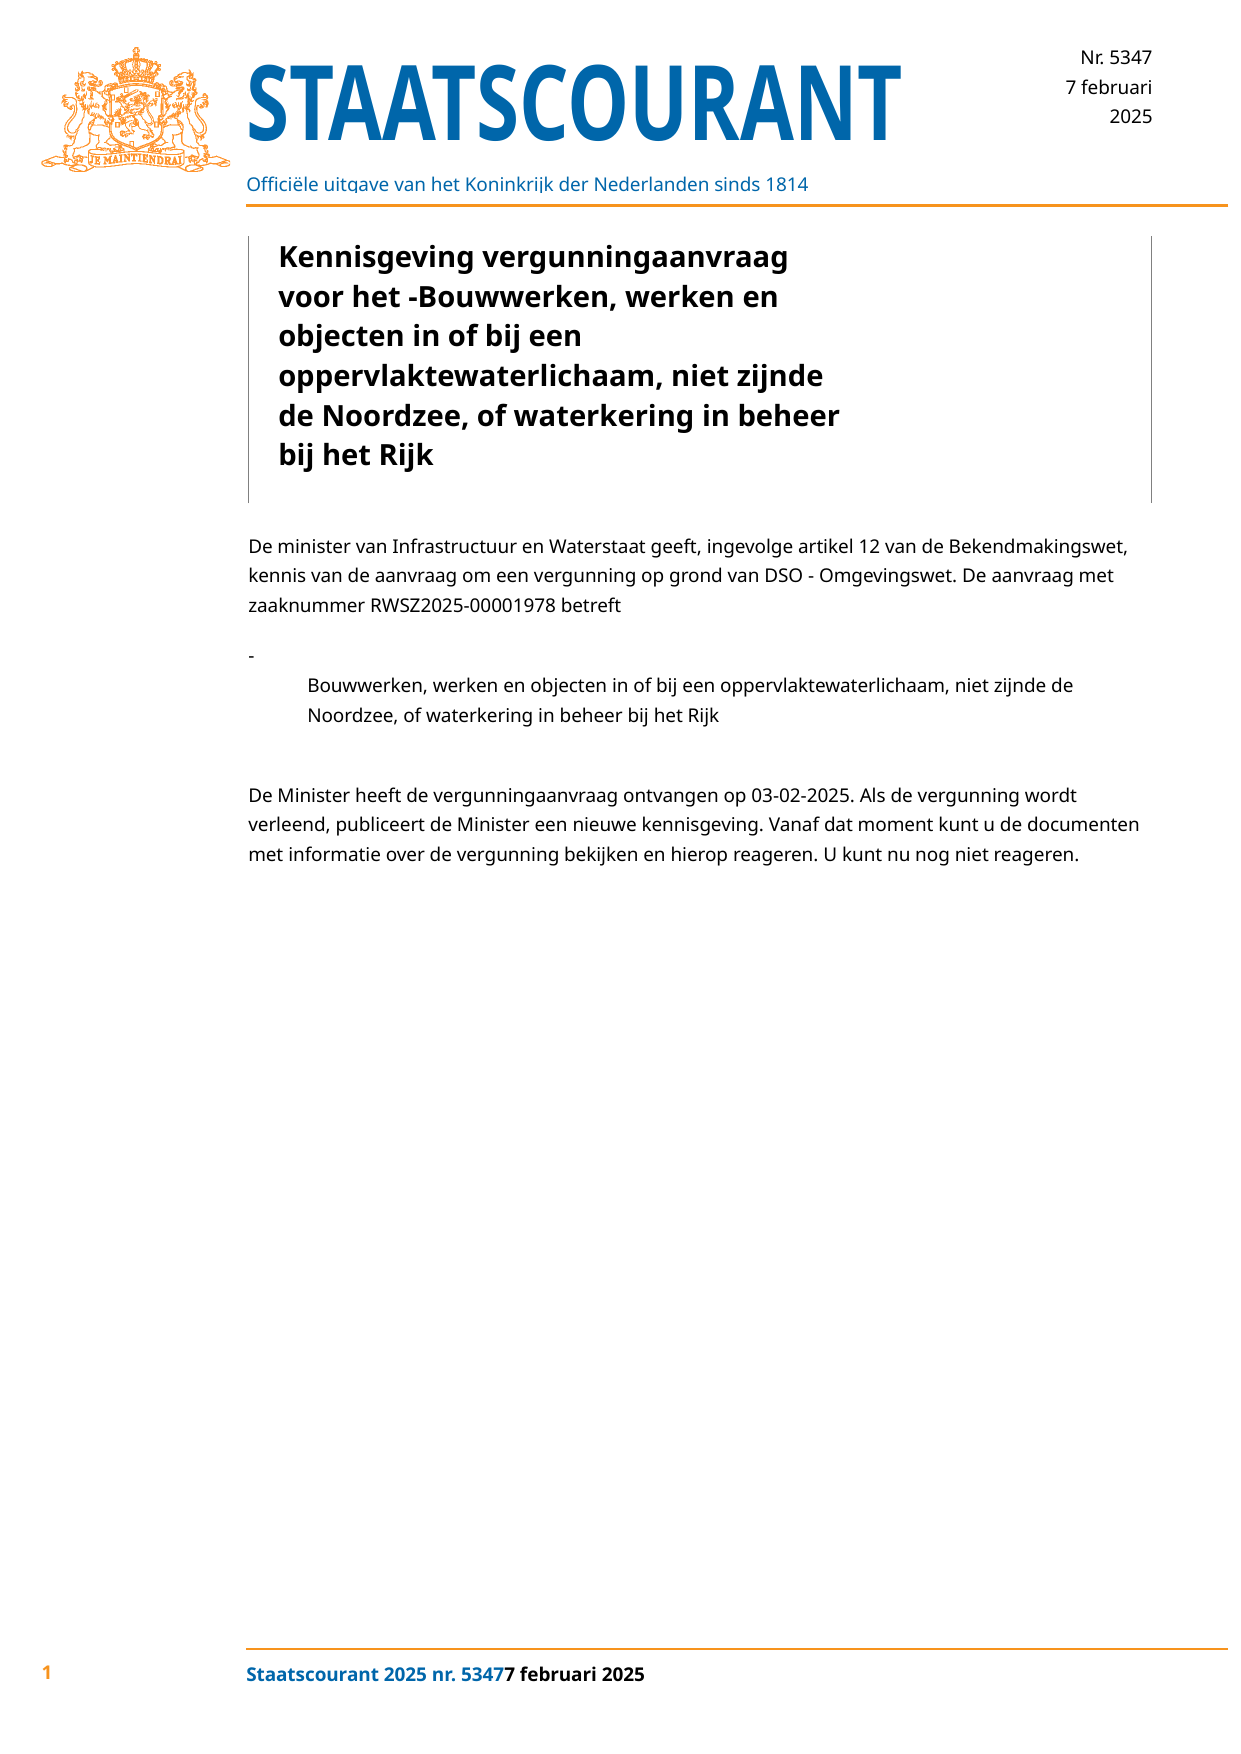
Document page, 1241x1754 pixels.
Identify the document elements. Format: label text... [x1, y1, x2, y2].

table_header [1090, 236, 1151, 413]
table_header [850, 236, 912, 413]
table_header [850, 414, 1151, 503]
list Bouwwerken, werken en objecten in of bij een oppervlaktewaterlichaam, niet zijnde de Noordzee, of waterkering in beheer bij het Rijk [248, 672, 1152, 727]
table_header Kennisgeving vergunningaanvraag voor het -Bouwwerken, werken en objecten in of bij een oppervlaktewaterlichaam, niet zijnde de Noordzee, of waterkering in beheer bij het Rijk [249, 236, 850, 503]
picture [41, 47, 231, 172]
text De Minister heeft de vergunningaanvraag ontvangen op 03-02-2025. Als de vergunning wordt verleend, publiceert de Minister een nieuwe kennisgeving. Vanaf dat moment kunt u de documenten met informatie over de vergunning bekijken en hierop reageren. U kunt nu nog niet reageren. [248, 782, 1152, 867]
picture [912, 236, 1090, 414]
text De minister van Infrastructuur en Waterstaat geeft, ingevolge artikel 12 van de Bekendmakingswet, kennis van de aanvraag om een vergunning op grond van DSO - Omgevingswet. De aanvraag met zaaknummer RWSZ2025-00001978 betreft [248, 533, 1152, 618]
